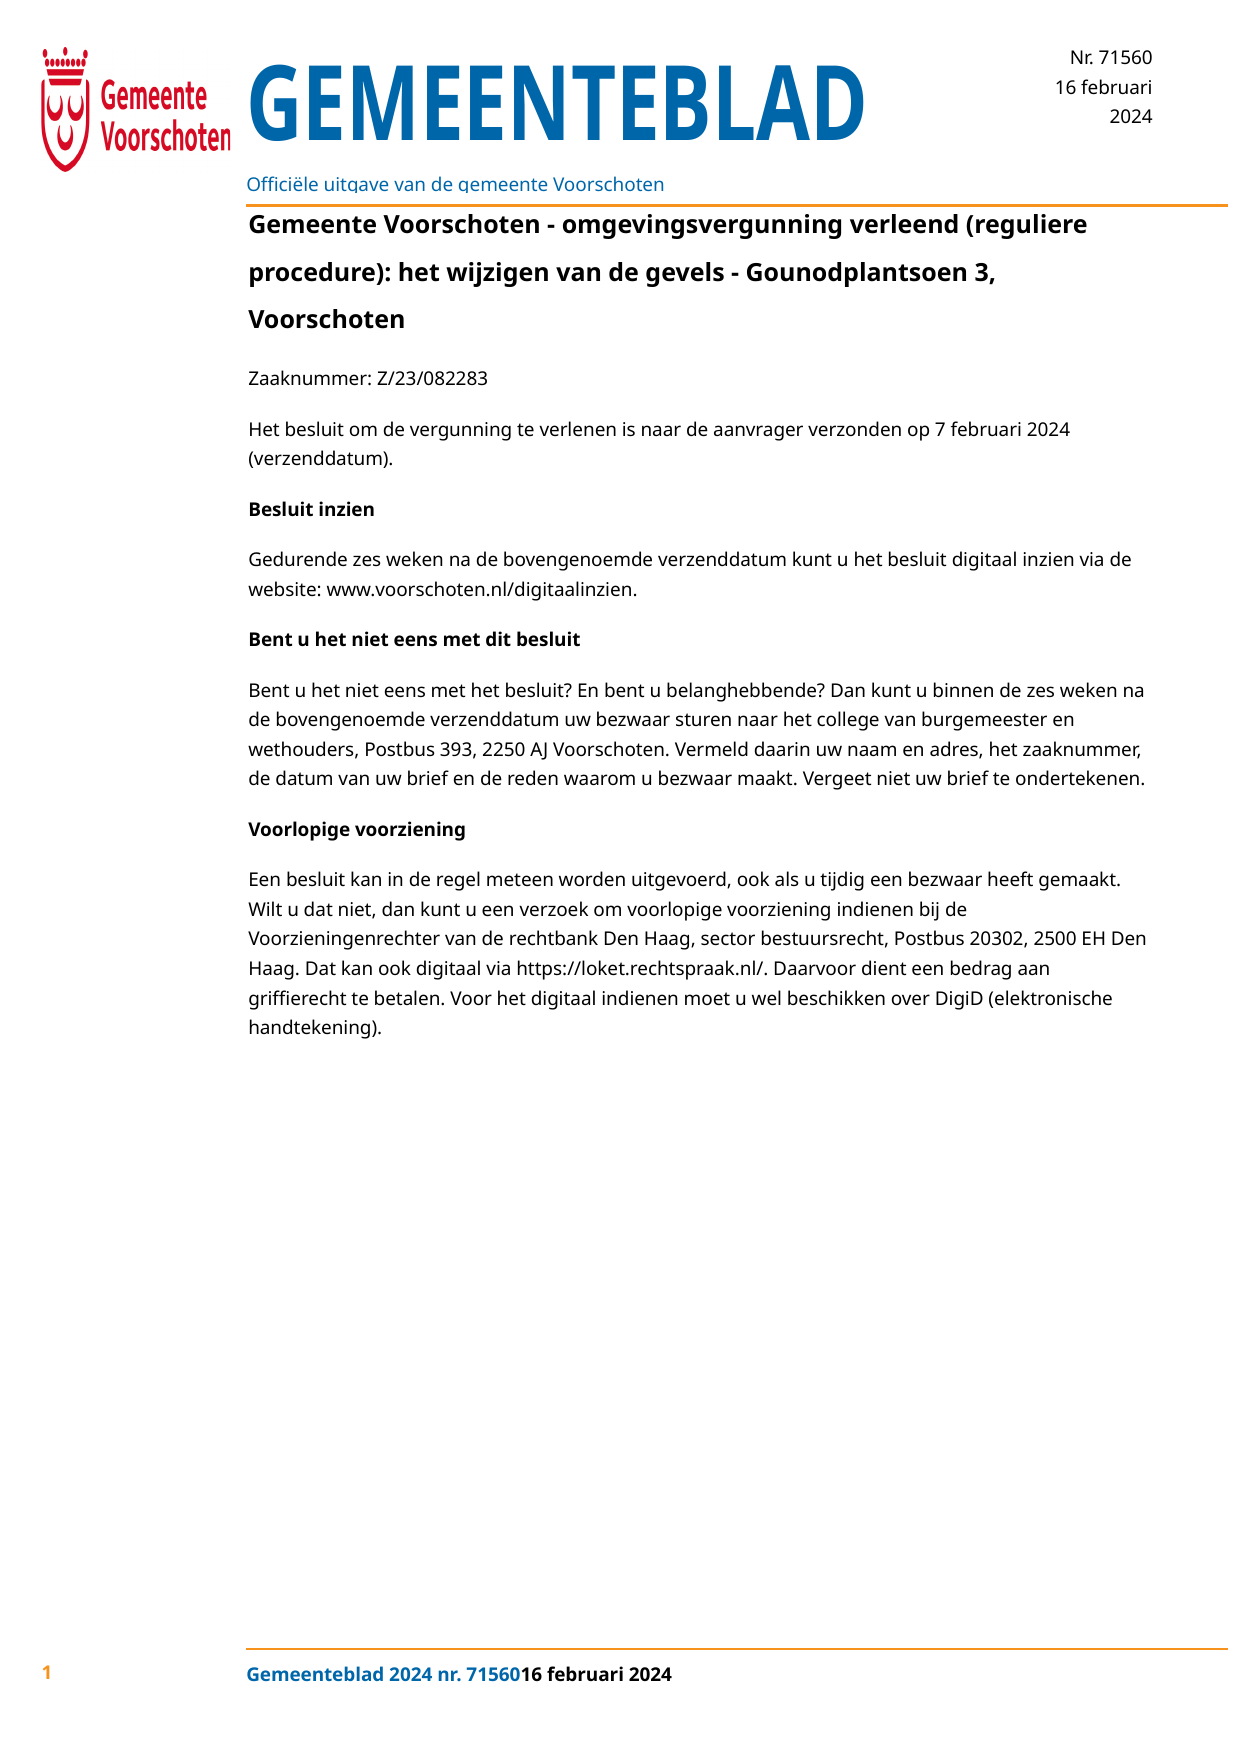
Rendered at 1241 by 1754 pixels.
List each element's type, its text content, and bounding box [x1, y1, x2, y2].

picture [41, 47, 231, 172]
text Voorlopige voorziening [248, 816, 1152, 842]
text Gemeente Voorschoten - omgevingsvergunning verleend (reguliere procedure): het wijzigen van de gevels - Gounodplantsoen 3, Voorschoten [248, 207, 1152, 336]
text Zaaknummer: Z/23/082283 [248, 366, 1152, 391]
text Een besluit kan in de regel meteen worden uitgevoerd, ook als u tijdig een bezwaar heeft gemaakt. Wilt u dat niet, dan kunt u een verzoek om voorlopige voorziening indienen bij de Voorzieningenrechter van de rechtbank Den Haag, sector bestuursrecht, Postbus 20302, 2500 EH Den Haag. Dat kan ook digitaal via https://loket.rechtspraak.nl/. Daarvoor dient een bedrag aan griffierecht te betalen. Voor het digitaal indienen moet u wel beschikken over DigiD (elektronische handtekening). [248, 866, 1152, 1040]
text Besluit inzien [248, 496, 1152, 522]
text Gedurende zes weken na de bovengenoemde verzenddatum kunt u het besluit digitaal inzien via de website: www.voorschoten.nl/digitaalinzien. [248, 546, 1152, 602]
text Bent u het niet eens met het besluit? En bent u belanghebbende? Dan kunt u binnen de zes weken na de bovengenoemde verzenddatum uw bezwaar sturen naar het college van burgemeester en wethouders, Postbus 393, 2250 AJ Voorschoten. Vermeld daarin uw naam en adres, het zaaknummer, de datum van uw brief en de reden waarom u bezwaar maakt. Vergeet niet uw brief te ondertekenen. [248, 677, 1152, 791]
text Bent u het niet eens met dit besluit [248, 626, 1152, 652]
text Het besluit om de vergunning te verlenen is naar de aanvrager verzonden op 7 februari 2024 (verzenddatum). [248, 416, 1152, 471]
